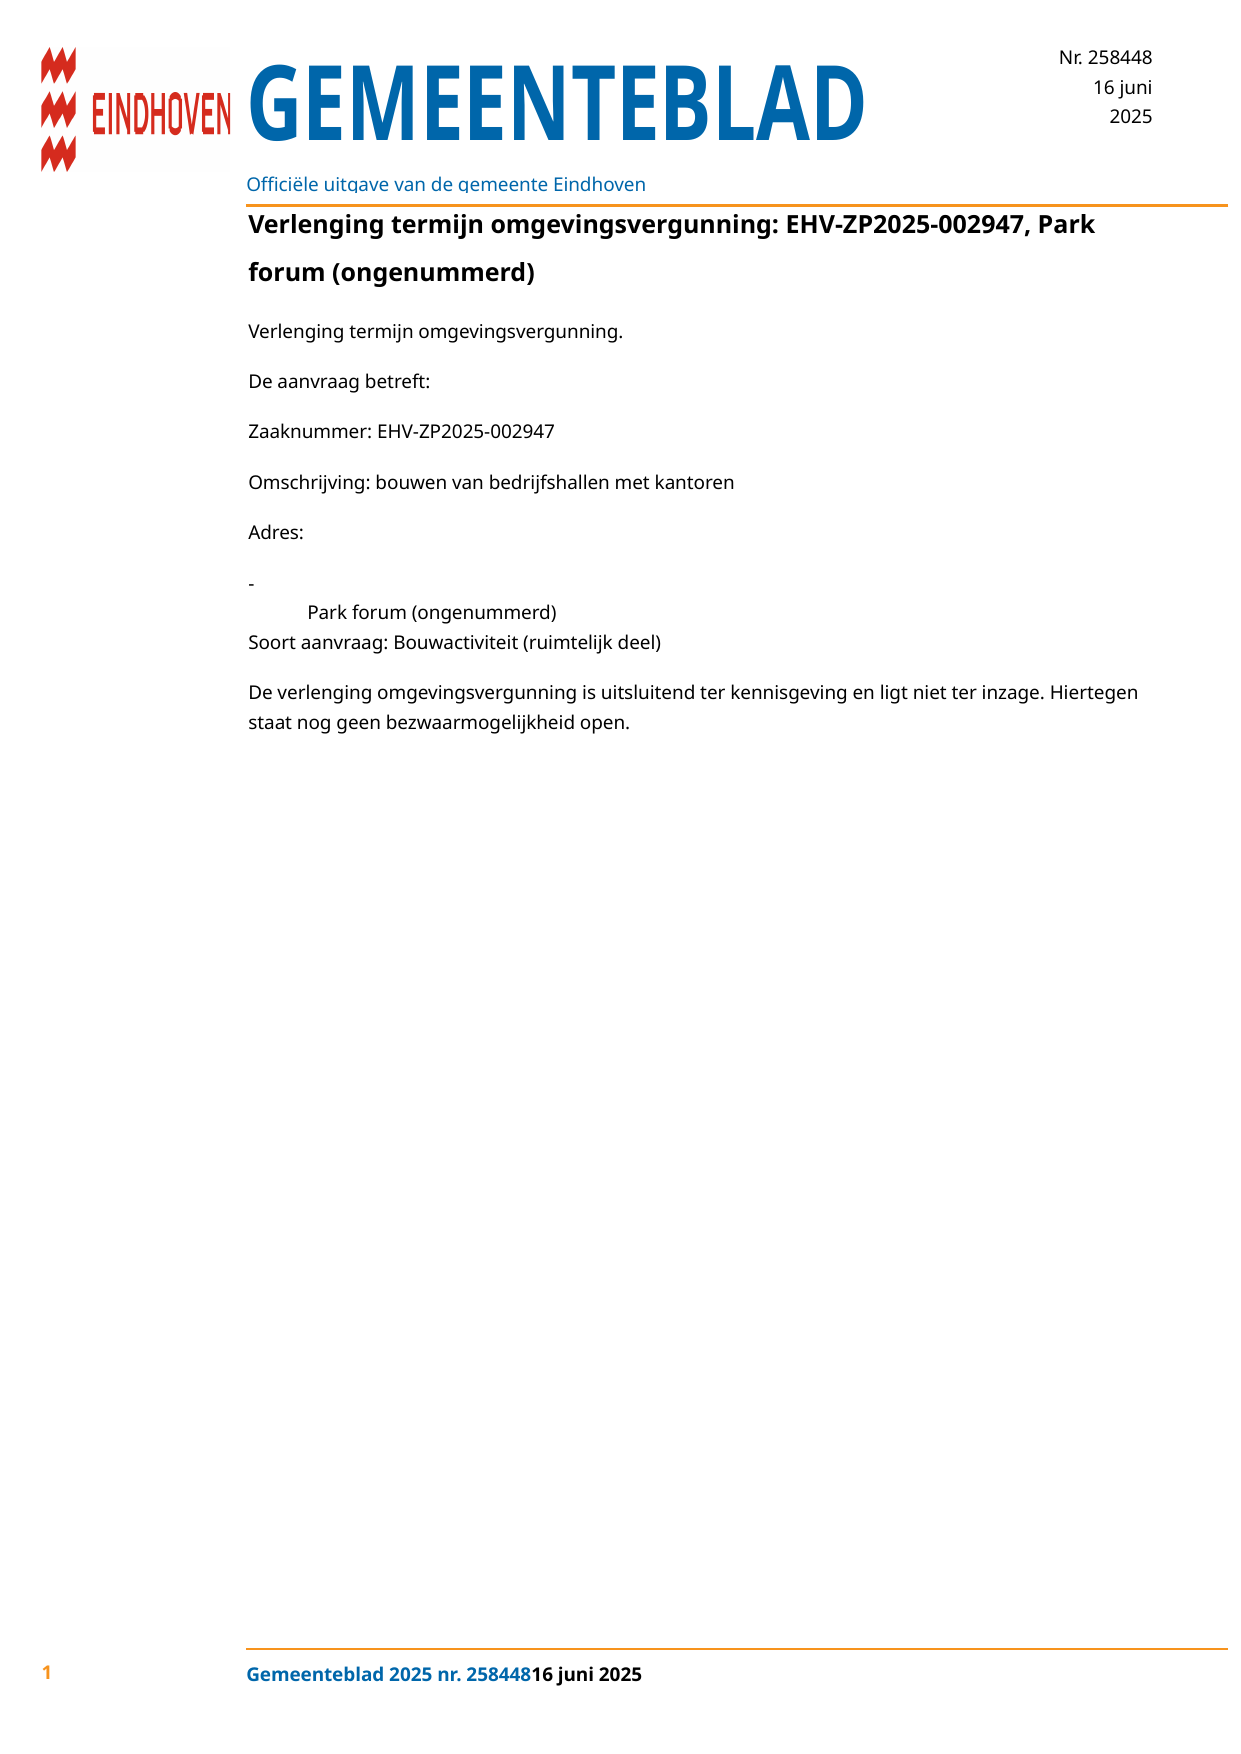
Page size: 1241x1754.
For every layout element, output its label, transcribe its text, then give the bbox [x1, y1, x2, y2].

text De aanvraag betreft: [248, 368, 1152, 394]
list Park forum (ongenummerd) [248, 599, 1152, 625]
text Zaaknummer: EHV-ZP2025-002947 [248, 419, 1152, 444]
text Verlenging termijn omgevingsvergunning. [248, 318, 1152, 344]
text De verlenging omgevingsvergunning is uitsluitend ter kennisgeving en ligt niet ter inzage. Hiertegen staat nog geen bezwaarmogelijkheid open. [248, 679, 1152, 735]
text Adres: [248, 519, 1152, 545]
picture [41, 47, 231, 172]
text Verlenging termijn omgevingsvergunning: EHV-ZP2025-002947, Park forum (ongenummerd) [248, 207, 1152, 288]
text Soort aanvraag: Bouwactiviteit (ruimtelijk deel) [248, 629, 1152, 655]
text Omschrijving: bouwen van bedrijfshallen met kantoren [248, 469, 1152, 495]
